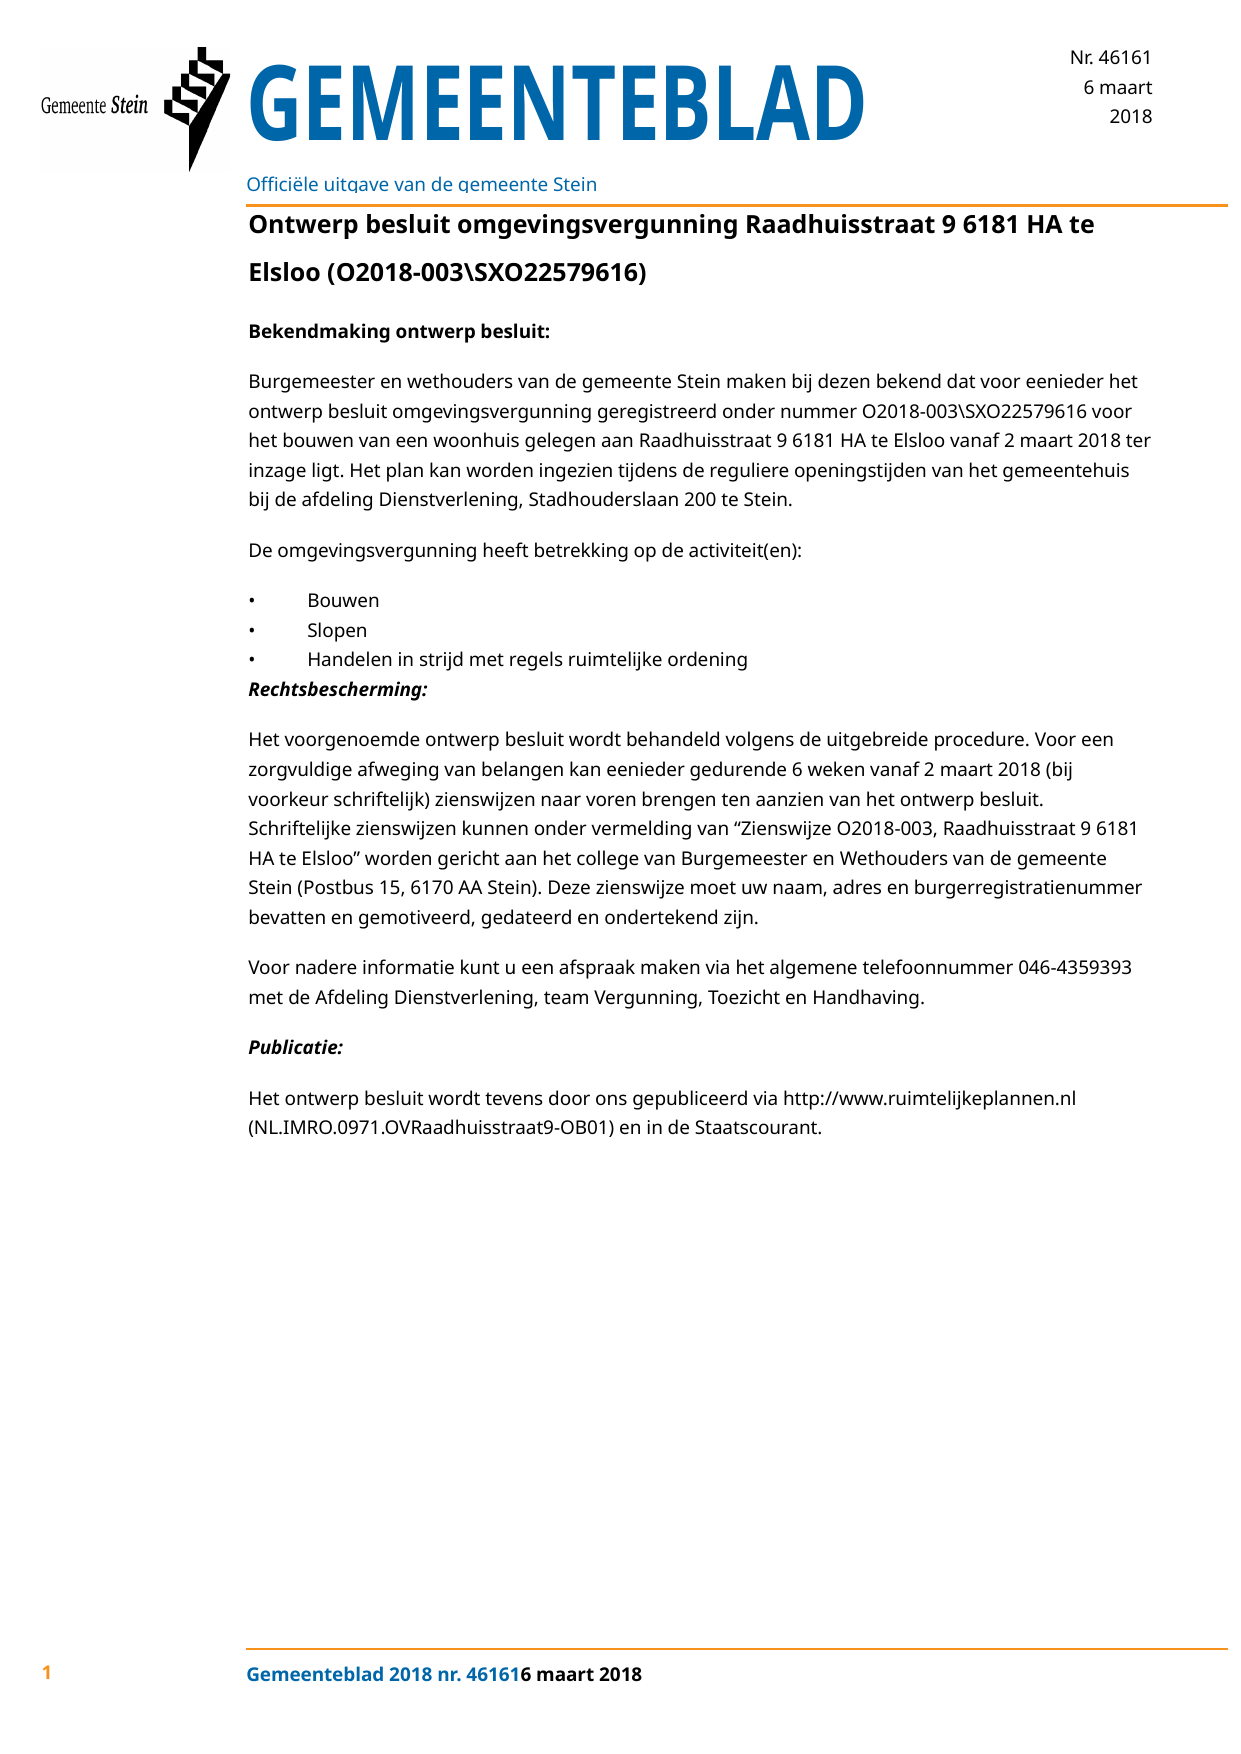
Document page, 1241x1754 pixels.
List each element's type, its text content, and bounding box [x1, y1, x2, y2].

list Slopen [248, 617, 1152, 643]
text Publicatie: [248, 1034, 1152, 1060]
list Handelen in strijd met regels ruimtelijke ordening [248, 647, 1152, 672]
text Voor nadere informatie kunt u een afspraak maken via het algemene telefoonnummer 046-4359393 met de Afdeling Dienstverlening, team Vergunning, Toezicht en Handhaving. [248, 954, 1152, 1010]
text Het ontwerp besluit wordt tevens door ons gepubliceerd via http://www.ruimtelijkeplannen.nl (NL.IMRO.0971.OVRaadhuisstraat9-OB01) en in de Staatscourant. [248, 1085, 1152, 1140]
text De omgevingsvergunning heeft betrekking op de activiteit(en): [248, 537, 1152, 563]
text Rechtsbescherming: [248, 676, 1152, 702]
text Het voorgenoemde ontwerp besluit wordt behandeld volgens de uitgebreide procedure. Voor een zorgvuldige afweging van belangen kan eenieder gedurende 6 weken vanaf 2 maart 2018 (bij voorkeur schriftelijk) zienswijzen naar voren brengen ten aanzien van het ontwerp besluit. Schriftelijke zienswijzen kunnen onder vermelding van “Zienswijze O2018-003, Raadhuisstraat 9 6181 HA te Elsloo” worden gericht aan het college van Burgemeester en Wethouders van de gemeente Stein (Postbus 15, 6170 AA Stein). Deze zienswijze moet uw naam, adres en burgerregistratienummer bevatten en gemotiveerd, gedateerd en ondertekend zijn. [248, 727, 1152, 930]
picture [41, 47, 231, 172]
text Ontwerp besluit omgevingsvergunning Raadhuisstraat 9 6181 HA te Elsloo (O2018-003\SXO22579616) [248, 207, 1152, 288]
list Bouwen [248, 587, 1152, 613]
text Burgemeester en wethouders van de gemeente Stein maken bij dezen bekend dat voor eenieder het ontwerp besluit omgevingsvergunning geregistreerd onder nummer O2018-003\SXO22579616 voor het bouwen van een woonhuis gelegen aan Raadhuisstraat 9 6181 HA te Elsloo vanaf 2 maart 2018 ter inzage ligt. Het plan kan worden ingezien tijdens de reguliere openingstijden van het gemeentehuis bij de afdeling Dienstverlening, Stadhouderslaan 200 te Stein. [248, 368, 1152, 512]
text Bekendmaking ontwerp besluit: [248, 318, 1152, 344]
